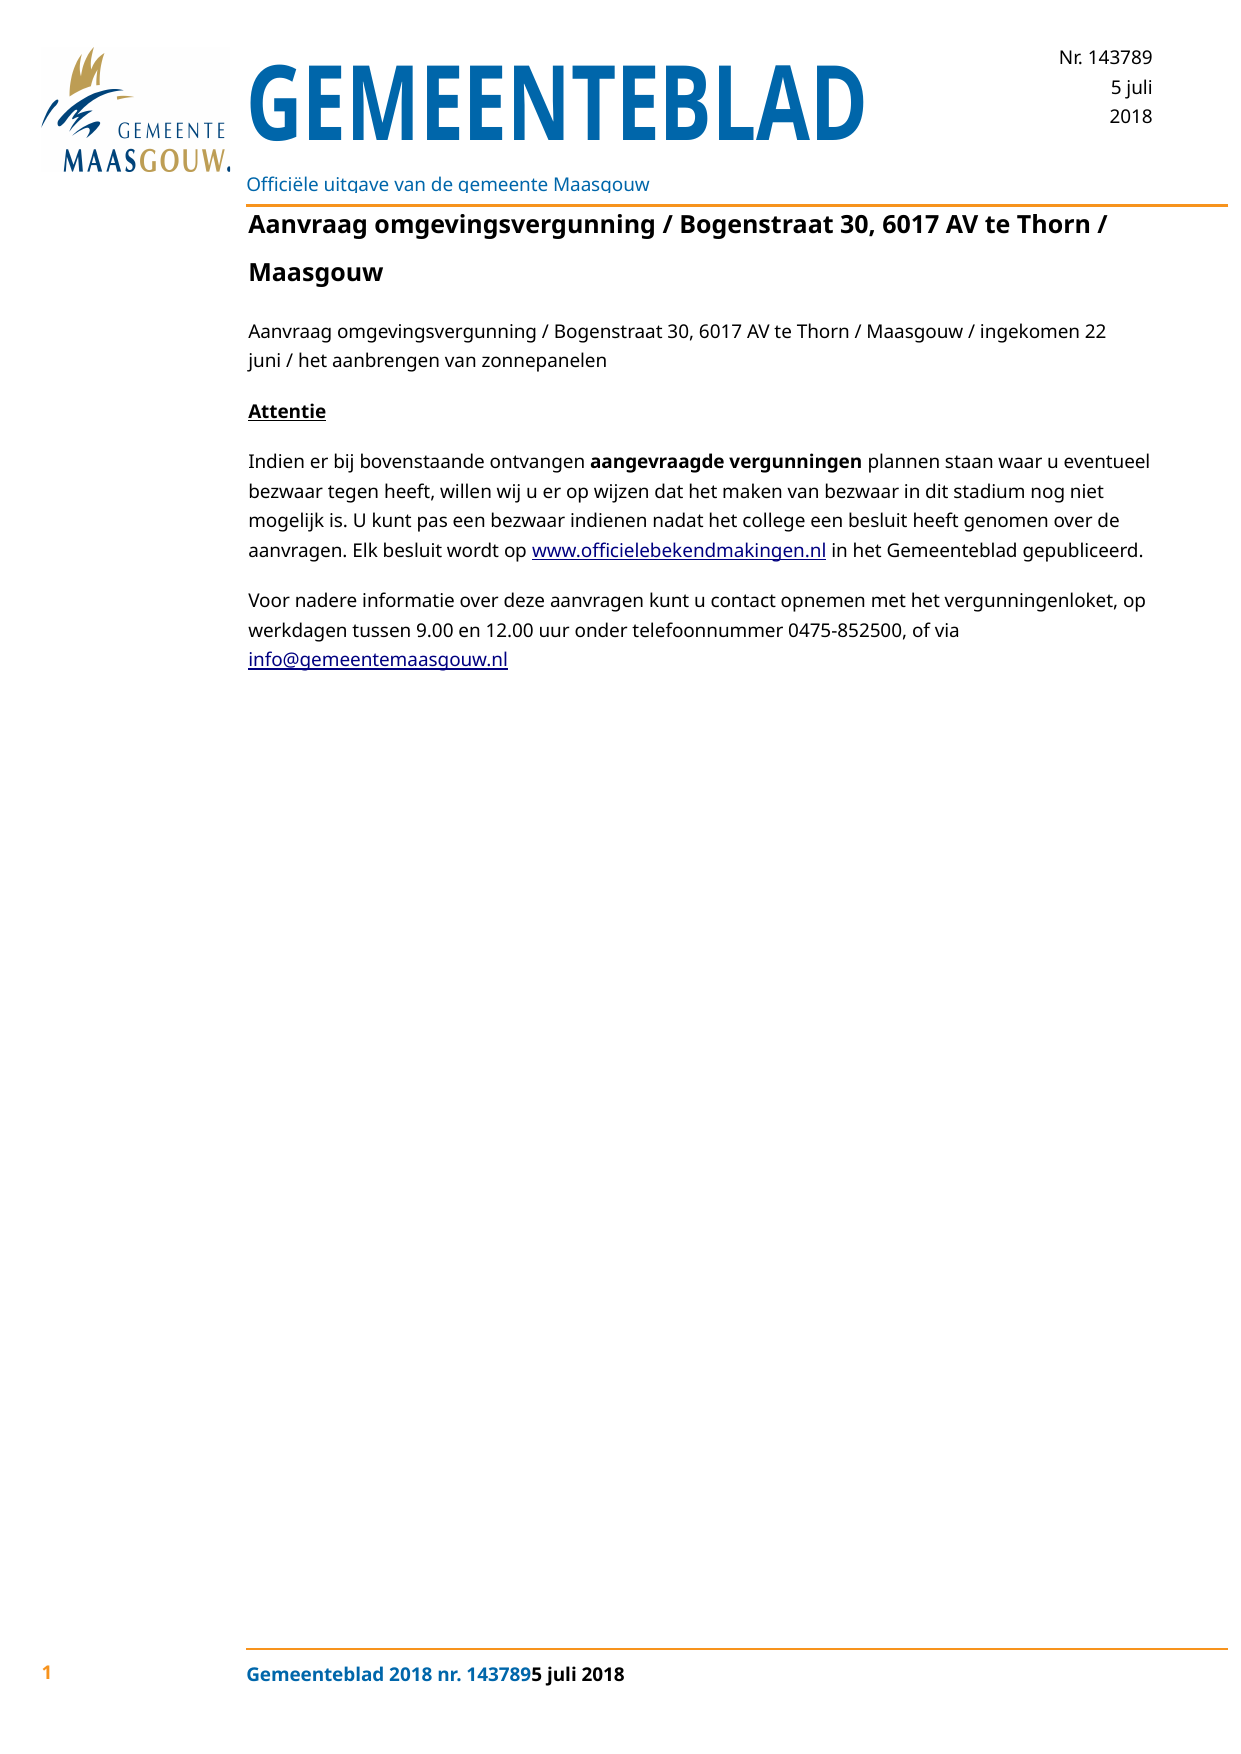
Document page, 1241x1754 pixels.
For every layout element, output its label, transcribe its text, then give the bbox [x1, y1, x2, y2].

text Aanvraag omgevingsvergunning / Bogenstraat 30, 6017 AV te Thorn / Maasgouw [248, 207, 1152, 288]
text Attentie [248, 398, 1152, 424]
text Indien er bij bovenstaande ontvangen aangevraagde vergunningen plannen staan waar u eventueel bezwaar tegen heeft, willen wij u er op wijzen dat het maken van bezwaar in dit stadium nog niet mogelijk is. U kunt pas een bezwaar indienen nadat het college een besluit heeft genomen over de aanvragen. Elk besluit wordt op www.officielebekendmakingen.nl in het Gemeenteblad gepubliceerd. [248, 448, 1152, 563]
picture [41, 47, 231, 172]
text Voor nadere informatie over deze aanvragen kunt u contact opnemen met het vergunningenloket, op werkdagen tussen 9.00 en 12.00 uur onder telefoonnummer 0475-852500, of via info@gemeentemaasgouw.nl [248, 587, 1152, 672]
text Aanvraag omgevingsvergunning / Bogenstraat 30, 6017 AV te Thorn / Maasgouw / ingekomen 22 juni / het aanbrengen van zonnepanelen [248, 318, 1152, 373]
